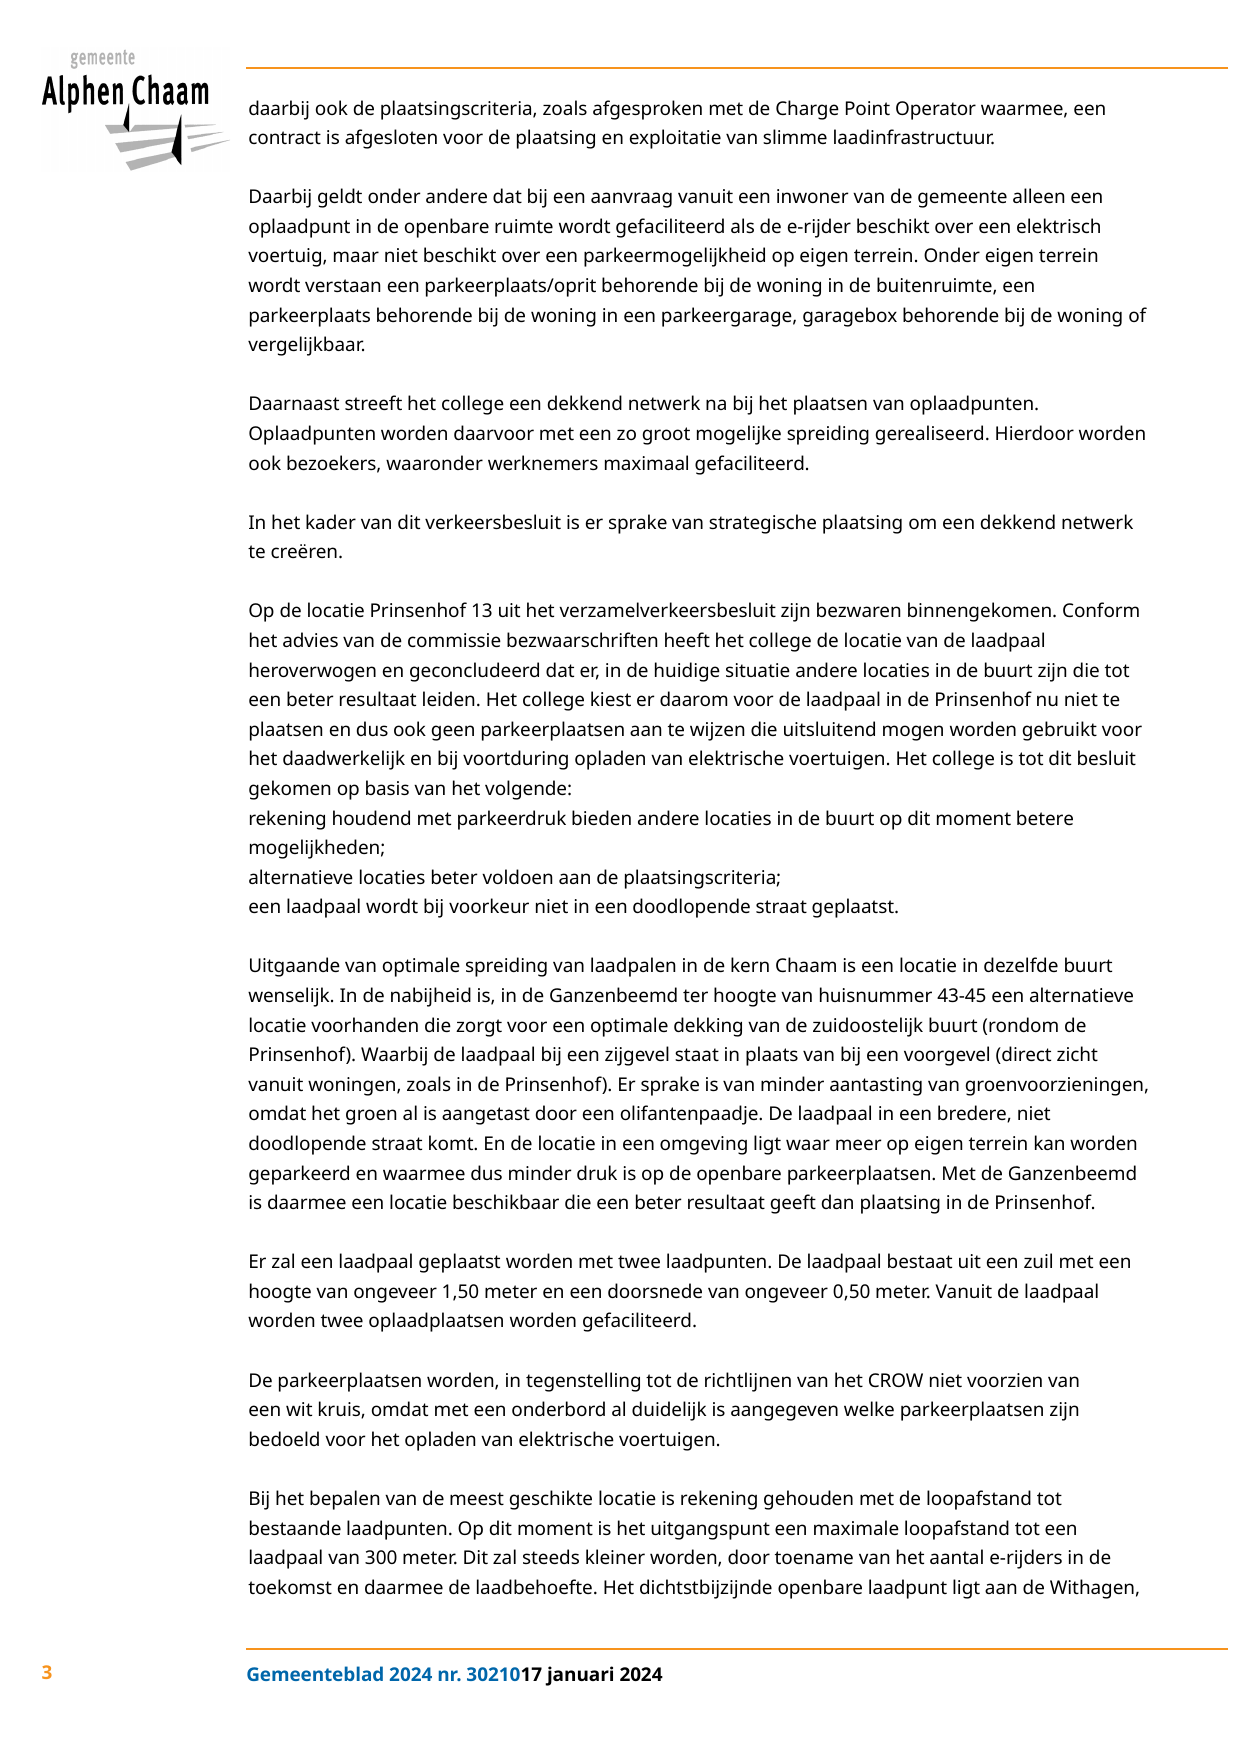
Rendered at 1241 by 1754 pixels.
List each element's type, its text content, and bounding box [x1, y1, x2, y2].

text Er zal een laadpaal geplaatst worden met twee laadpunten. De laadpaal bestaat uit een zuil met een hoogte van ongeveer 1,50 meter en een doorsnede van ongeveer 0,50 meter. Vanuit de laadpaal worden twee oplaadplaatsen worden gefaciliteerd. [248, 1248, 1152, 1333]
text Uitgaande van optimale spreiding van laadpalen in de kern Chaam is een locatie in dezelfde buurt wenselijk. In de nabijheid is, in de Ganzenbeemd ter hoogte van huisnummer 43-45 een alternatieve locatie voorhanden die zorgt voor een optimale dekking van de zuidoostelijk buurt (rondom de Prinsenhof). Waarbij de laadpaal bij een zijgevel staat in plaats van bij een voorgevel (direct zicht vanuit woningen, zoals in de Prinsenhof). Er sprake is van minder aantasting van groenvoorzieningen, omdat het groen al is aangetast door een olifantenpaadje. De laadpaal in een bredere, niet doodlopende straat komt. En de locatie in een omgeving ligt waar meer op eigen terrein kan worden geparkeerd en waarmee dus minder druk is op de openbare parkeerplaatsen. Met de Ganzenbeemd is daarmee een locatie beschikbaar die een beter resultaat geeft dan plaatsing in de Prinsenhof. [248, 953, 1152, 1215]
text daarbij ook de plaatsingscriteria, zoals afgesproken met de Charge Point Operator waarmee, een contract is afgesloten voor de plaatsing en exploitatie van slimme laadinfrastructuur. [248, 95, 1152, 150]
text bedoeld voor het opladen van elektrische voertuigen. [248, 1426, 1152, 1452]
picture [41, 47, 231, 172]
text Daarbij geldt onder andere dat bij een aanvraag vanuit een inwoner van de gemeente alleen een oplaadpunt in de openbare ruimte wordt gefaciliteerd als de e-rijder beschikt over een elektrisch voertuig, maar niet beschikt over een parkeermogelijkheid op eigen terrein. Onder eigen terrein wordt verstaan een parkeerplaats/oprit behorende bij de woning in de buitenruimte, een parkeerplaats behorende bij de woning in een parkeergarage, garagebox behorende bij de woning of vergelijkbaar. [248, 183, 1152, 357]
text In het kader van dit verkeersbesluit is er sprake van strategische plaatsing om een dekkend netwerk te creëren. [248, 509, 1152, 564]
text Op de locatie Prinsenhof 13 uit het verzamelverkeersbesluit zijn bezwaren binnengekomen. Conform het advies van de commissie bezwaarschriften heeft het college de locatie van de laadpaal heroverwogen en geconcludeerd dat er, in de huidige situatie andere locaties in de buurt zijn die tot een beter resultaat leiden. Het college kiest er daarom voor de laadpaal in de Prinsenhof nu niet te plaatsen en dus ook geen parkeerplaatsen aan te wijzen die uitsluitend mogen worden gebruikt voor het daadwerkelijk en bij voortduring opladen van elektrische voertuigen. Het college is tot dit besluit gekomen op basis van het volgende: [248, 598, 1152, 801]
text Bij het bepalen van de meest geschikte locatie is rekening gehouden met de loopafstand tot bestaande laadpunten. Op dit moment is het uitgangspunt een maximale loopafstand tot een laadpaal van 300 meter. Dit zal steeds kleiner worden, door toename van het aantal e-rijders in de toekomst en daarmee de laadbehoefte. Het dichtstbijzijnde openbare laadpunt ligt aan de Withagen, [248, 1485, 1152, 1600]
text Daarnaast streeft het college een dekkend netwerk na bij het plaatsen van oplaadpunten. Oplaadpunten worden daarvoor met een zo groot mogelijke spreiding gerealiseerd. Hierdoor worden ook bezoekers, waaronder werknemers maximaal gefaciliteerd. [248, 391, 1152, 476]
text een laadpaal wordt bij voorkeur niet in een doodlopende straat geplaatst. [248, 893, 1152, 919]
text rekening houdend met parkeerdruk bieden andere locaties in de buurt op dit moment betere mogelijkheden; [248, 805, 1152, 860]
text De parkeerplaatsen worden, in tegenstelling tot de richtlijnen van het CROW niet voorzien van [248, 1367, 1152, 1393]
text alternatieve locaties beter voldoen aan de plaatsingscriteria; [248, 864, 1152, 890]
text een wit kruis, omdat met een onderbord al duidelijk is aangegeven welke parkeerplaatsen zijn [248, 1396, 1152, 1422]
